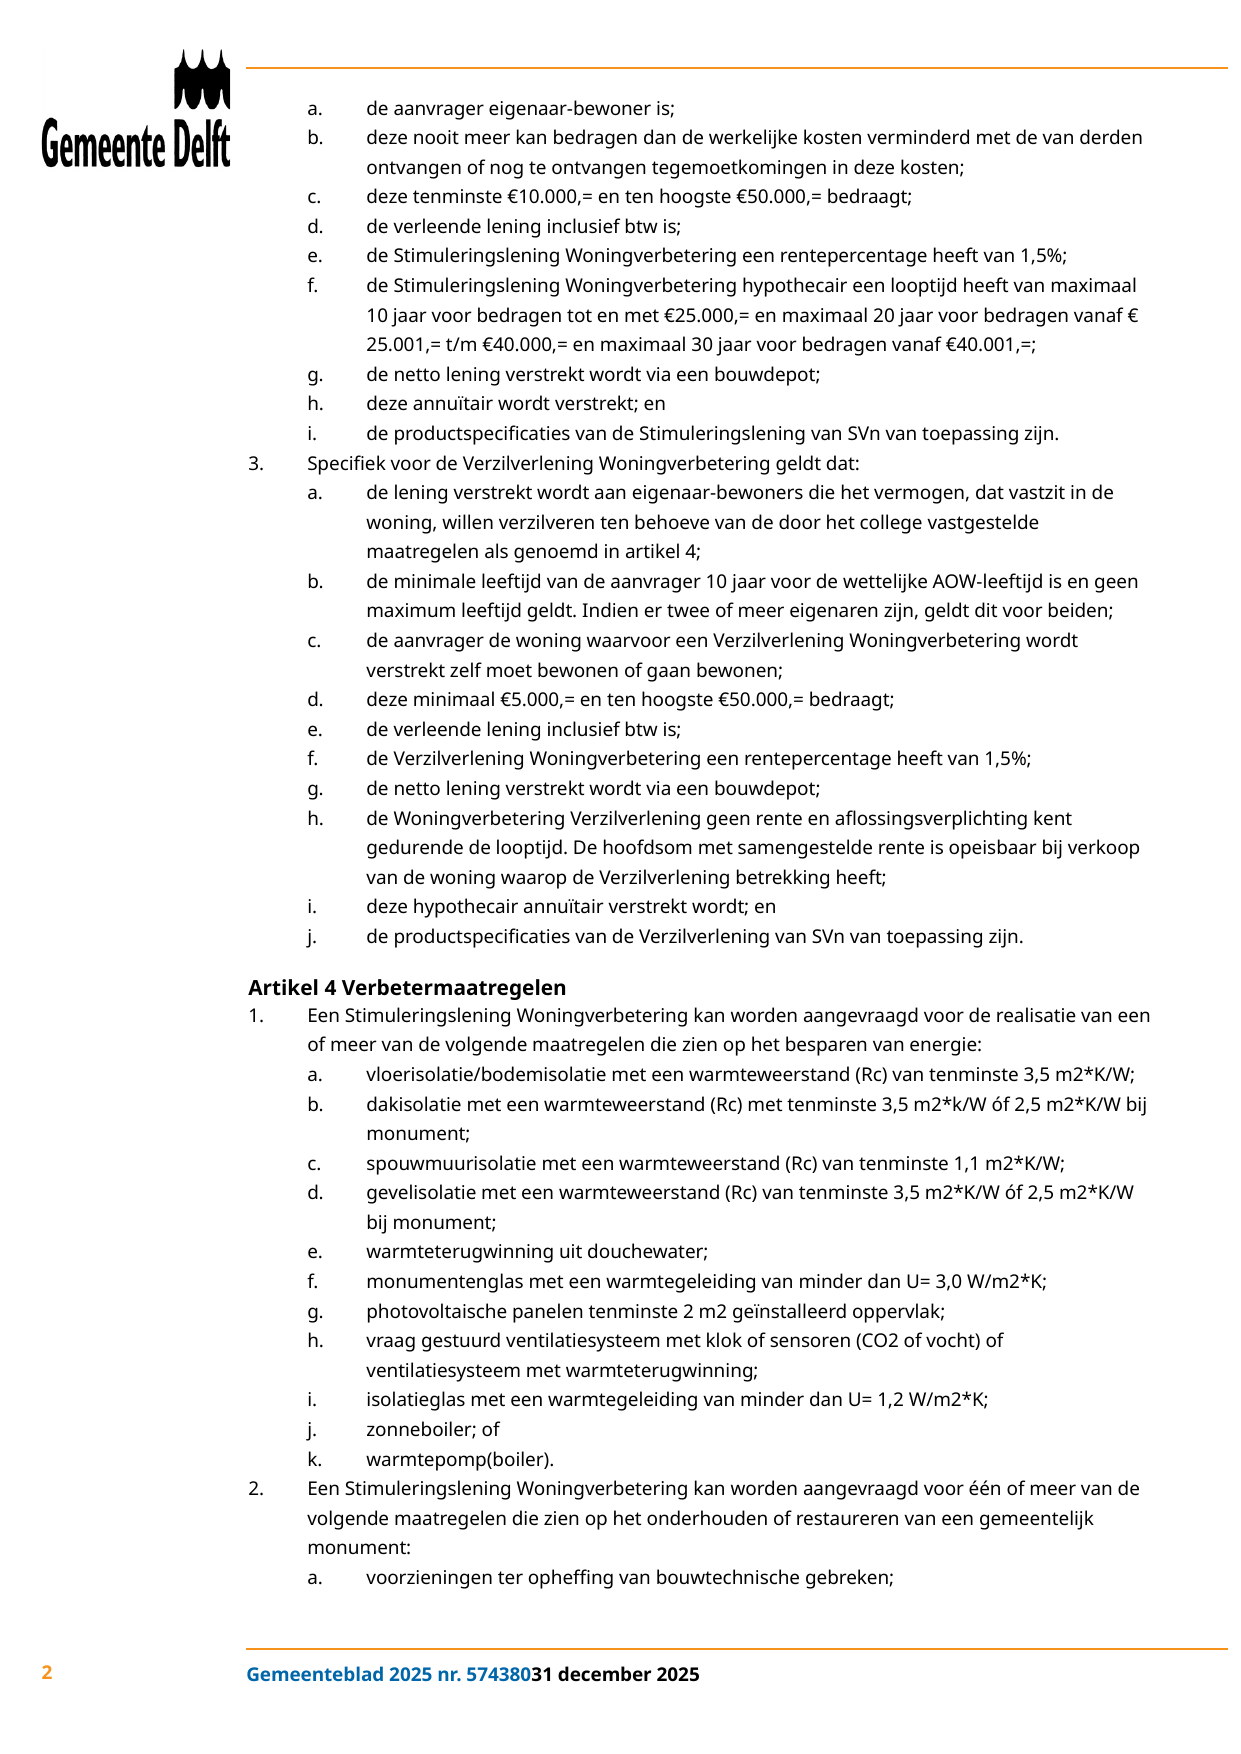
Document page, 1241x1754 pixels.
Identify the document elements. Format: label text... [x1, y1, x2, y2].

list spouwmuurisolatie met een warmteweerstand (Rc) van tenminste 1,1 m2*K/W; [307, 1150, 1152, 1176]
list de verleende lening inclusief btw is; [307, 213, 1152, 239]
list de aanvrager de woning waarvoor een Verzilverlening Woningverbetering wordt verstrekt zelf moet bewonen of gaan bewonen; [307, 627, 1152, 683]
list dakisolatie met een warmteweerstand (Rc) met tenminste 3,5 m2*k/W óf 2,5 m2*K/W bij monument; [307, 1091, 1152, 1146]
list Een Stimuleringslening Woningverbetering kan worden aangevraagd voor één of meer van de volgende maatregelen die zien op het onderhouden of restaureren van een gemeentelijk monument: [248, 1475, 1152, 1560]
list de Stimuleringslening Woningverbetering hypothecair een looptijd heeft van maximaal 10 jaar voor bedragen tot en met €25.000,= en maximaal 20 jaar voor bedragen vanaf € 25.001,= t/m €40.000,= en maximaal 30 jaar voor bedragen vanaf €40.001,=; [307, 272, 1152, 357]
list warmtepomp(boiler). [307, 1446, 1152, 1471]
list vloerisolatie/bodemisolatie met een warmteweerstand (Rc) van tenminste 3,5 m2*K/W; [307, 1061, 1152, 1087]
list deze hypothecair annuïtair verstrekt wordt; en [307, 893, 1152, 919]
list Een Stimuleringslening Woningverbetering kan worden aangevraagd voor de realisatie van een of meer van de volgende maatregelen die zien op het besparen van energie: [248, 1002, 1152, 1057]
list de productspecificaties van de Stimuleringslening van SVn van toepassing zijn. [307, 420, 1152, 446]
picture [41, 47, 231, 172]
list Specifiek voor de Verzilverlening Woningverbetering geldt dat: [248, 450, 1152, 476]
list deze tenminste €10.000,= en ten hoogste €50.000,= bedraagt; [307, 183, 1152, 209]
list monumentenglas met een warmtegeleiding van minder dan U= 3,0 W/m2*K; [307, 1268, 1152, 1294]
list de netto lening verstrekt wordt via een bouwdepot; [307, 361, 1152, 387]
list de Stimuleringslening Woningverbetering een rentepercentage heeft van 1,5%; [307, 243, 1152, 268]
list gevelisolatie met een warmteweerstand (Rc) van tenminste 3,5 m2*K/W óf 2,5 m2*K/W bij monument; [307, 1179, 1152, 1235]
list photovoltaische panelen tenminste 2 m2 geïnstalleerd oppervlak; [307, 1298, 1152, 1323]
list deze nooit meer kan bedragen dan de werkelijke kosten verminderd met de van derden ontvangen of nog te ontvangen tegemoetkomingen in deze kosten; [307, 124, 1152, 180]
list de lening verstrekt wordt aan eigenaar-bewoners die het vermogen, dat vastzit in de woning, willen verzilveren ten behoeve van de door het college vastgestelde maatregelen als genoemd in artikel 4; [307, 479, 1152, 564]
list isolatieglas met een warmtegeleiding van minder dan U= 1,2 W/m2*K; [307, 1387, 1152, 1412]
list deze annuïtair wordt verstrekt; en [307, 391, 1152, 416]
list deze minimaal €5.000,= en ten hoogste €50.000,= bedraagt; [307, 686, 1152, 712]
list de minimale leeftijd van de aanvrager 10 jaar voor de wettelijke AOW-leeftijd is en geen maximum leeftijd geldt. Indien er twee of meer eigenaren zijn, geldt dit voor beiden; [307, 568, 1152, 623]
list de productspecificaties van de Verzilverlening van SVn van toepassing zijn. [307, 923, 1152, 949]
list de aanvrager eigenaar-bewoner is; [307, 95, 1152, 121]
list de verleende lening inclusief btw is; [307, 716, 1152, 742]
text Artikel 4 Verbetermaatregelen [248, 973, 1152, 1002]
list de Woningverbetering Verzilverlening geen rente en aflossingsverplichting kent gedurende de looptijd. De hoofdsom met samengestelde rente is opeisbaar bij verkoop van de woning waarop de Verzilverlening betrekking heeft; [307, 805, 1152, 890]
list de netto lening verstrekt wordt via een bouwdepot; [307, 775, 1152, 801]
list zonneboiler; of [307, 1416, 1152, 1442]
list vraag gestuurd ventilatiesysteem met klok of sensoren (CO2 of vocht) of ventilatiesysteem met warmteterugwinning; [307, 1327, 1152, 1383]
list warmteterugwinning uit douchewater; [307, 1239, 1152, 1264]
list voorzieningen ter opheffing van bouwtechnische gebreken; [307, 1564, 1152, 1590]
list de Verzilverlening Woningverbetering een rentepercentage heeft van 1,5%; [307, 746, 1152, 771]
